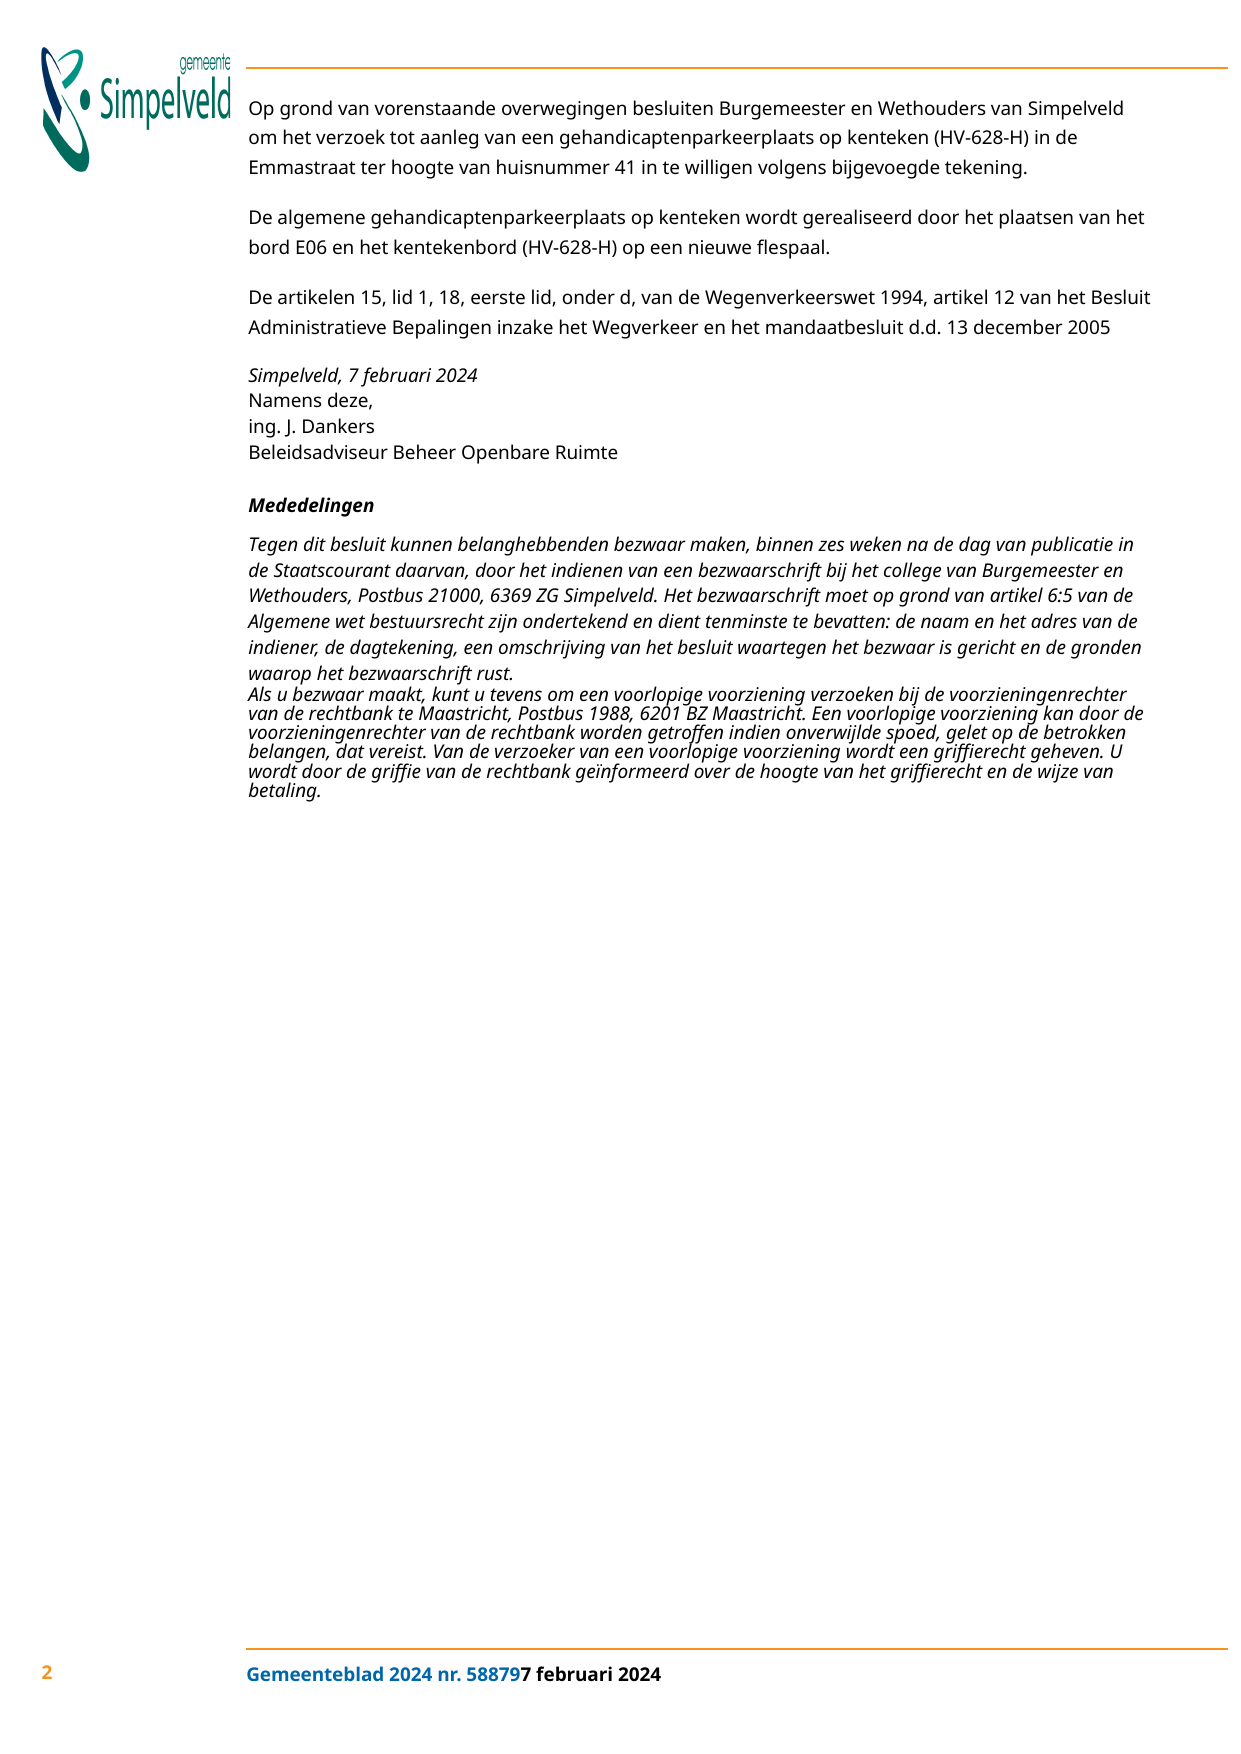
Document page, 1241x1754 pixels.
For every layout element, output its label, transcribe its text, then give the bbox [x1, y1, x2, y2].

text De algemene gehandicaptenparkeerplaats op kenteken wordt gerealiseerd door het plaatsen van het bord E06 en het kentekenbord (HV-628-H) op een nieuwe flespaal. [248, 204, 1152, 260]
text Mededelingen [248, 492, 1152, 518]
text ing. J. Dankers [248, 413, 1152, 439]
text Beleidsadviseur Beheer Openbare Ruimte [248, 439, 1152, 465]
picture [41, 47, 231, 172]
text Simpelveld, 7 februari 2024 [248, 362, 1152, 387]
text Als u bezwaar maakt, kunt u tevens om een voorlopige voorziening verzoeken bij de voorzieningenrechter van de rechtbank te Maastricht, Postbus 1988, 6201 BZ Maastricht. Een voorlopige voorziening kan door de voorzieningenrechter van de rechtbank worden getroffen indien onverwijlde spoed, gelet op de betrokken belangen, dat vereist. Van de verzoeker van een voorlopige voorziening wordt een griffierecht geheven. U wordt door de griffie van de rechtbank geïnformeerd over de hoogte van het griffierecht en de wijze van betaling. [248, 686, 1152, 801]
text Namens deze, [248, 387, 1152, 413]
text Op grond van vorenstaande overwegingen besluiten Burgemeester en Wethouders van Simpelveld om het verzoek tot aanleg van een gehandicaptenparkeerplaats op kenteken (HV-628-H) in de Emmastraat ter hoogte van huisnummer 41 in te willigen volgens bijgevoegde tekening. [248, 95, 1152, 180]
text De artikelen 15, lid 1, 18, eerste lid, onder d, van de Wegenverkeerswet 1994, artikel 12 van het Besluit Administratieve Bepalingen inzake het Wegverkeer en het mandaatbesluit d.d. 13 december 2005 [248, 284, 1152, 340]
text Tegen dit besluit kunnen belanghebbenden bezwaar maken, binnen zes weken na de dag van publicatie in de Staatscourant daarvan, door het indienen van een bezwaarschrift bij het college van Burgemeester en Wethouders, Postbus 21000, 6369 ZG Simpelveld. Het bezwaarschrift moet op grond van artikel 6:5 van de Algemene wet bestuursrecht zijn ondertekend en dient tenminste te bevatten: de naam en het adres van de indiener, de dagtekening, een omschrijving van het besluit waartegen het bezwaar is gericht en de gronden waarop het bezwaarschrift rust. [248, 531, 1152, 686]
